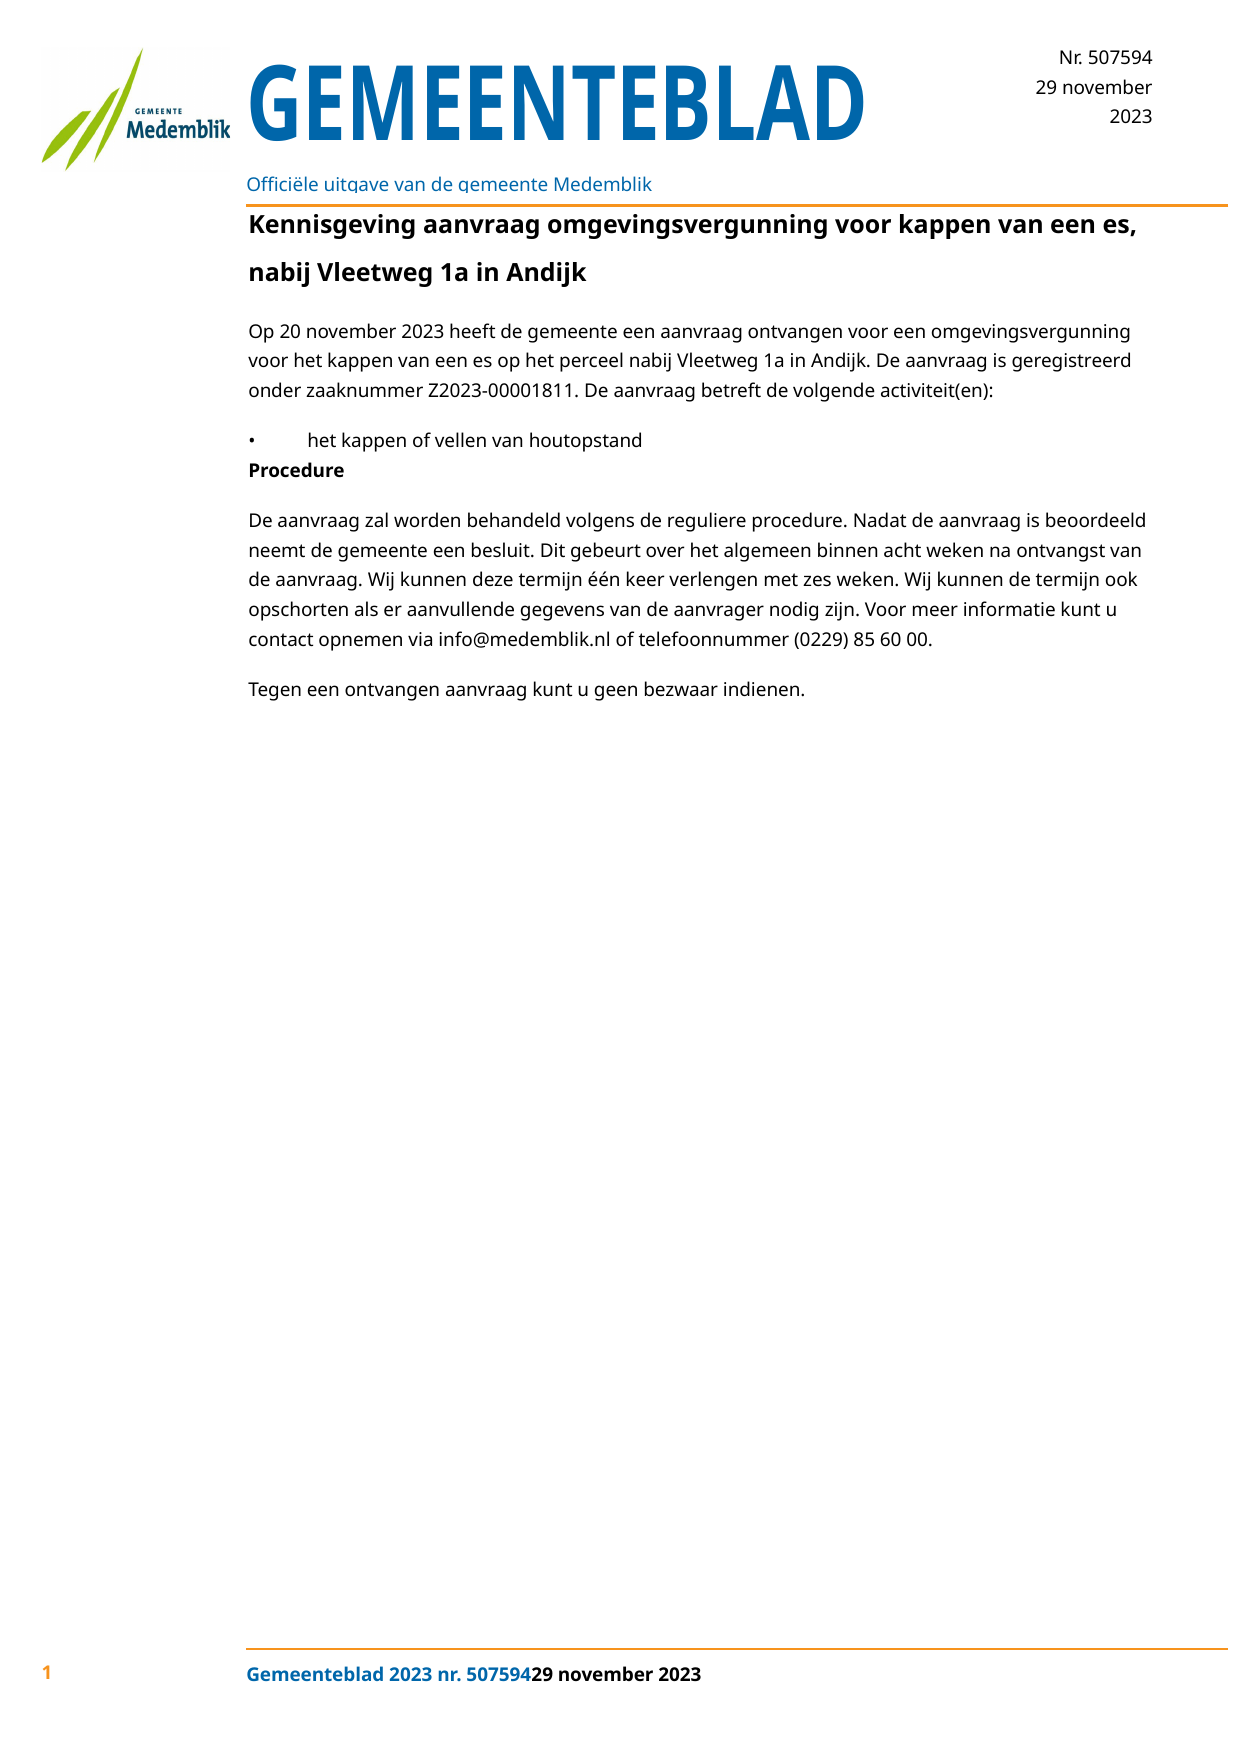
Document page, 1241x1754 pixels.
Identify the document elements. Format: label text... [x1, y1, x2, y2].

picture [41, 47, 231, 172]
text De aanvraag zal worden behandeld volgens de reguliere procedure. Nadat de aanvraag is beoordeeld neemt de gemeente een besluit. Dit gebeurt over het algemeen binnen acht weken na ontvangst van de aanvraag. Wij kunnen deze termijn één keer verlengen met zes weken. Wij kunnen de termijn ook opschorten als er aanvullende gegevens van de aanvrager nodig zijn. Voor meer informatie kunt u contact opnemen via info@medemblik.nl of telefoonnummer (0229) 85 60 00. [248, 507, 1152, 652]
list het kappen of vellen van houtopstand [248, 427, 1152, 453]
text Tegen een ontvangen aanvraag kunt u geen bezwaar indienen. [248, 676, 1152, 702]
text Kennisgeving aanvraag omgevingsvergunning voor kappen van een es, nabij Vleetweg 1a in Andijk [248, 207, 1152, 288]
text Procedure [248, 457, 1152, 483]
text Op 20 november 2023 heeft de gemeente een aanvraag ontvangen voor een omgevingsvergunning voor het kappen van een es op het perceel nabij Vleetweg 1a in Andijk. De aanvraag is geregistreerd onder zaaknummer Z2023-00001811. De aanvraag betreft de volgende activiteit(en): [248, 318, 1152, 403]
